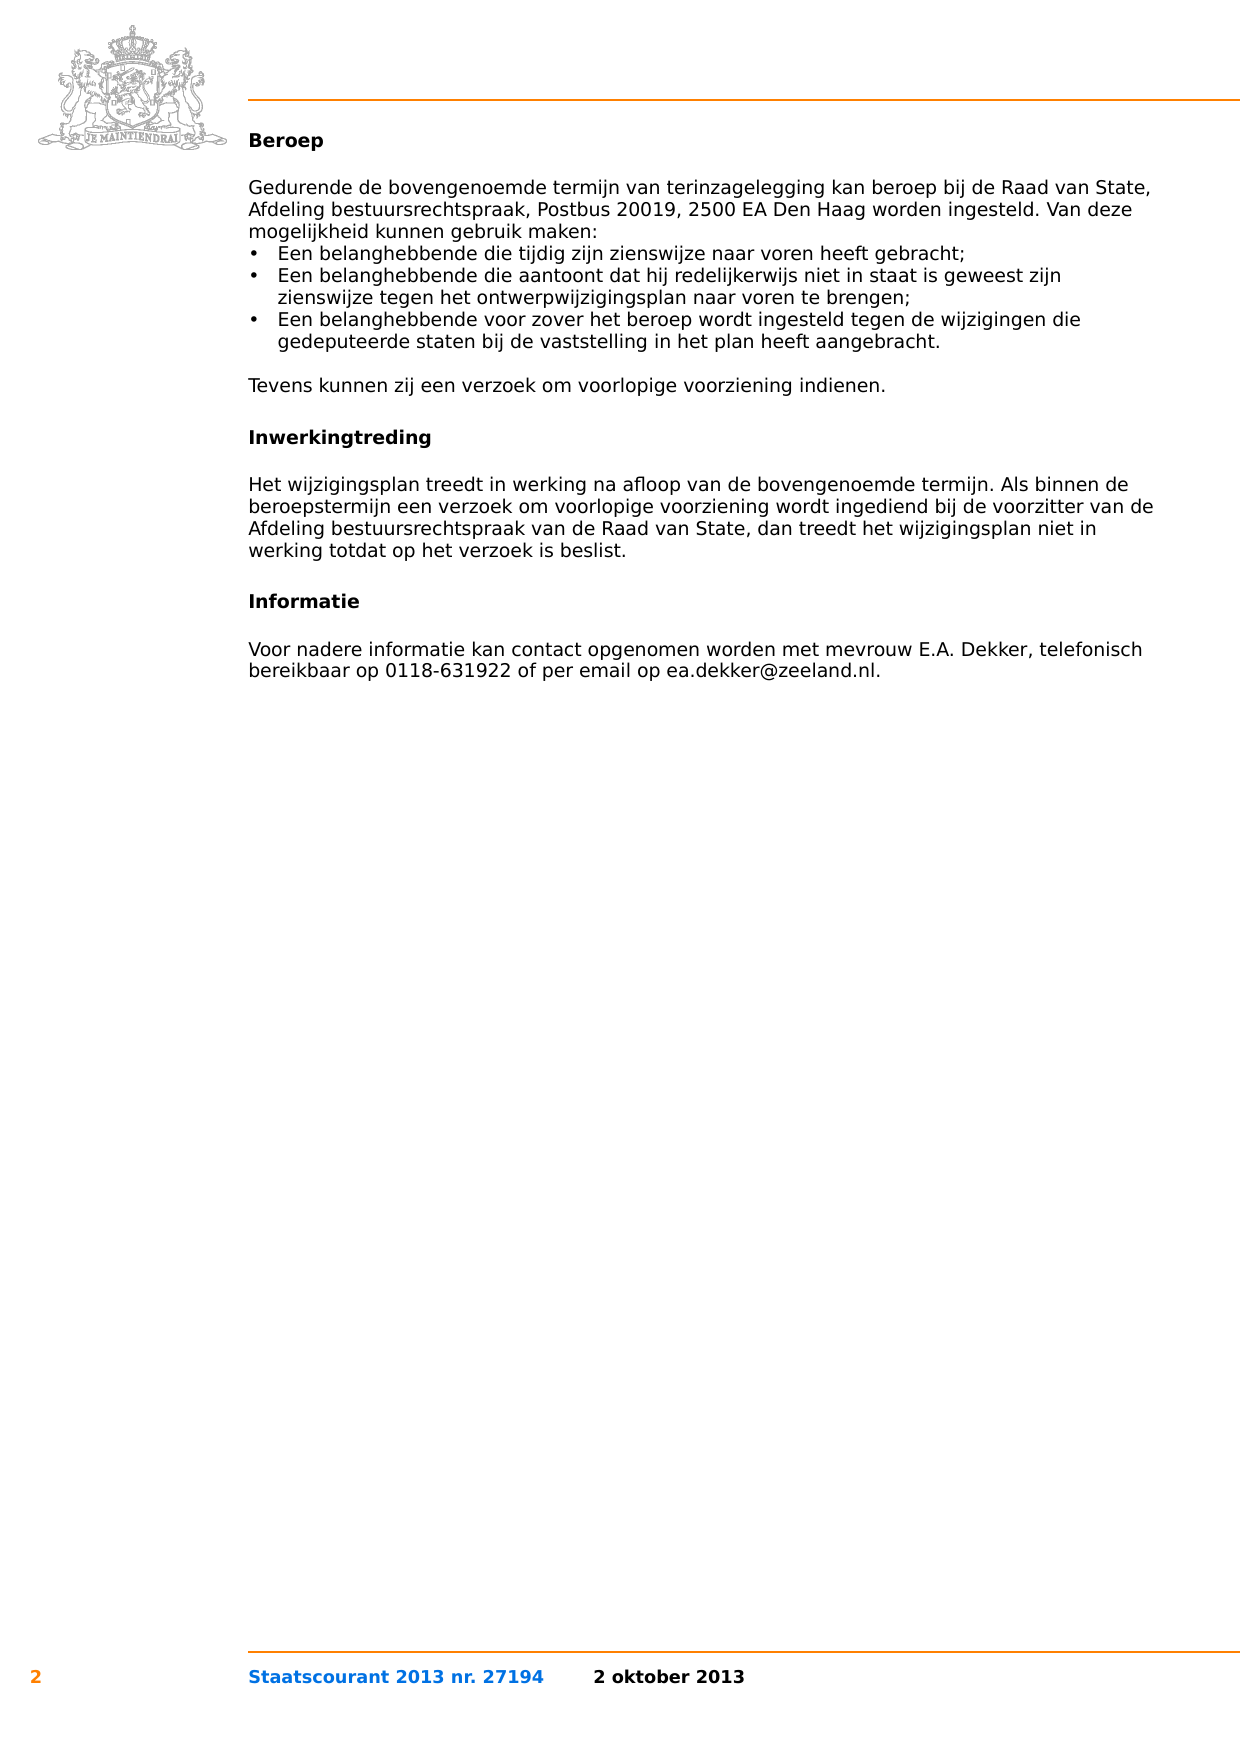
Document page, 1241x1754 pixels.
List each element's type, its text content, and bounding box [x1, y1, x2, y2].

text Tevens kunnen zij een verzoek om voorlopige voorziening indienen. [248, 374, 1163, 397]
subtitle Beroep [248, 130, 1163, 152]
text • Een belanghebbende die aantoont dat hij redelijkerwijs niet in staat is geweest zijn zienswijze tegen het ontwerpwijzigingsplan naar voren te brengen; [248, 265, 1163, 309]
subtitle Inwerkingtreding [248, 427, 1163, 448]
picture [38, 25, 227, 150]
subtitle Informatie [248, 591, 1163, 613]
text Gedurende de bovengenoemde termijn van terinzagelegging kan beroep bij de Raad van State, Afdeling bestuursrechtspraak, Postbus 20019, 2500 EA Den Haag worden ingesteld. Van deze mogelijkheid kunnen gebruik maken: [248, 177, 1163, 243]
text Het wijzigingsplan treedt in werking na afloop van de bovengenoemde termijn. Als binnen de beroepstermijn een verzoek om voorlopige voorziening wordt ingediend bij de voorzitter van de Afdeling bestuursrechtspraak van de Raad van State, dan treedt het wijzigingsplan niet in werking totdat op het verzoek is beslist. [248, 473, 1163, 561]
text • Een belanghebbende die tijdig zijn zienswijze naar voren heeft gebracht; [248, 243, 1163, 265]
text • Een belanghebbende voor zover het beroep wordt ingesteld tegen de wijzigingen die gedeputeerde staten bij de vaststelling in het plan heeft aangebracht. [248, 309, 1163, 353]
text Voor nadere informatie kan contact opgenomen worden met mevrouw E.A. Dekker, telefonisch bereikbaar op 0118-631922 of per email op ea.dekker@zeeland.nl. [248, 638, 1163, 682]
